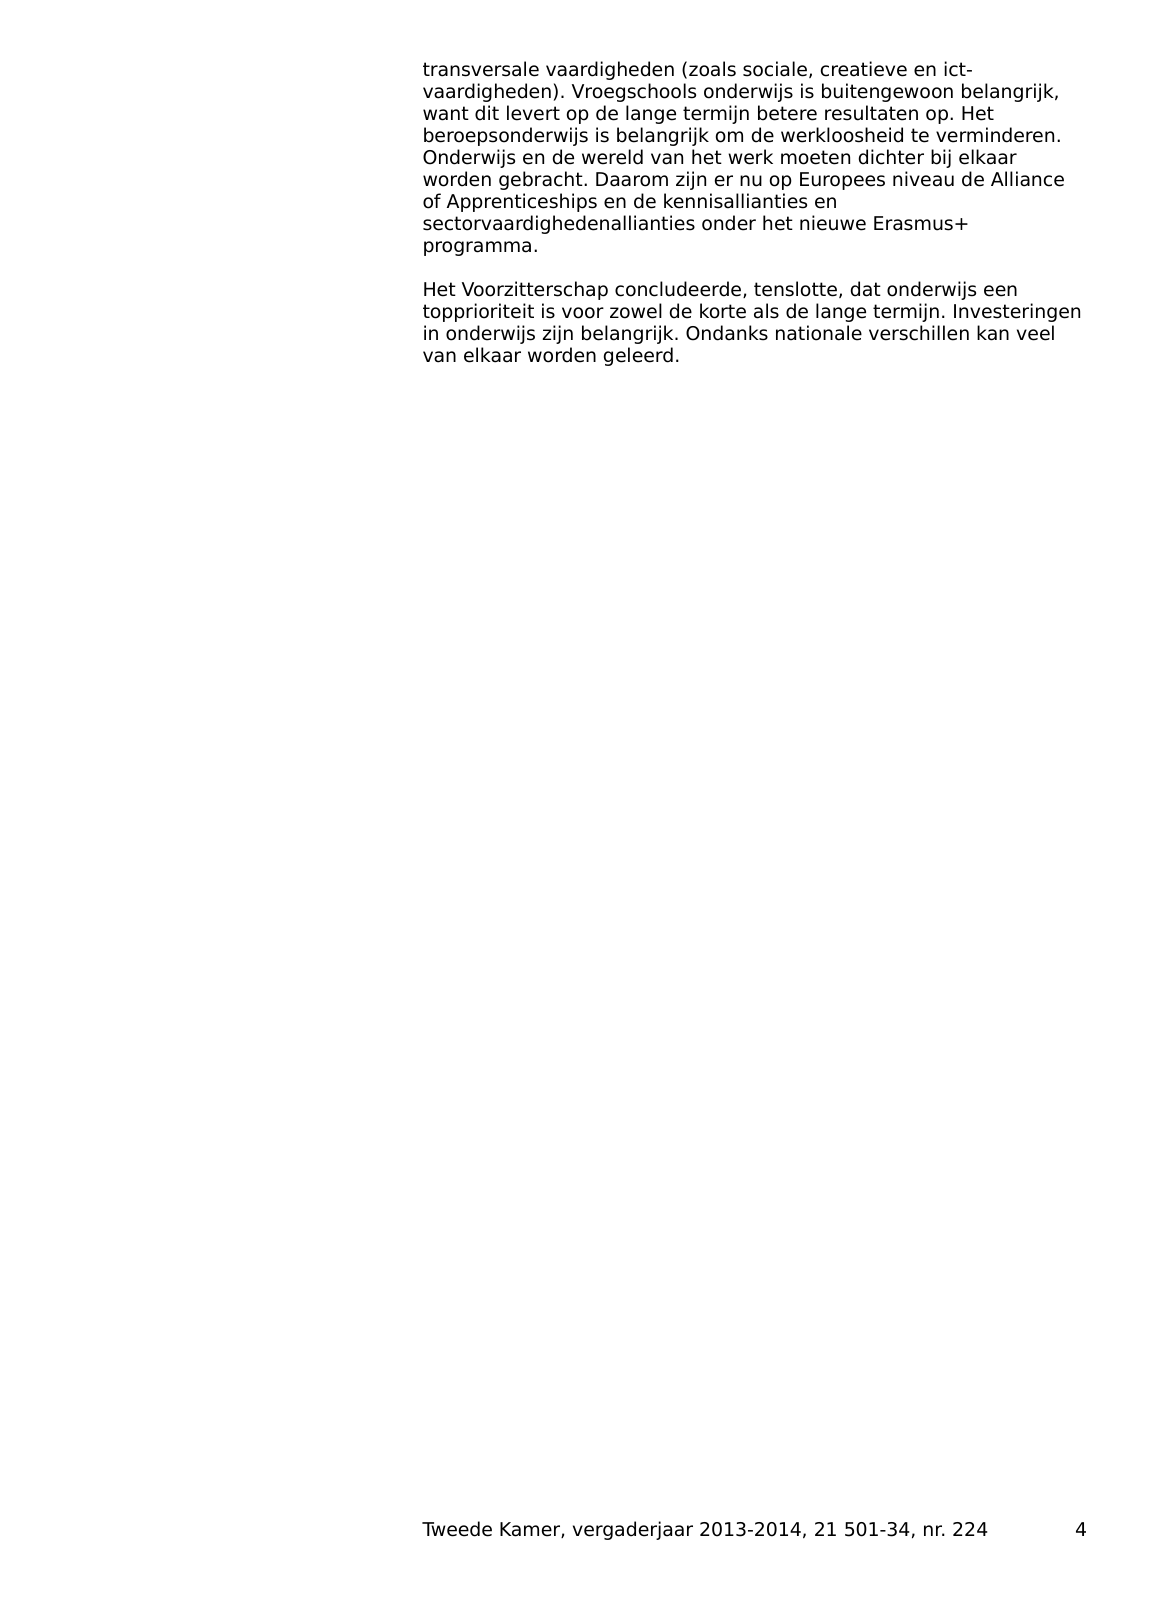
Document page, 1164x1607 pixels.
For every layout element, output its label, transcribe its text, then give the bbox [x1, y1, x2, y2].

text transversale vaardigheden (zoals sociale, creatieve en ict-vaardigheden). Vroegschools onderwijs is buitengewoon belangrijk, want dit levert op de lange termijn betere resultaten op. Het beroepsonderwijs is belangrijk om de werkloosheid te verminderen. Onderwijs en de wereld van het werk moeten dichter bij elkaar worden gebracht. Daarom zijn er nu op Europees niveau de Alliance of Apprenticeships en de kennisallianties en sectorvaardighedenallianties onder het nieuwe Erasmus+ programma. [422, 59, 1087, 257]
text Het Voorzitterschap concludeerde, tenslotte, dat onderwijs een topprioriteit is voor zowel de korte als de lange termijn. Investeringen in onderwijs zijn belangrijk. Ondanks nationale verschillen kan veel van elkaar worden geleerd. [422, 279, 1087, 367]
